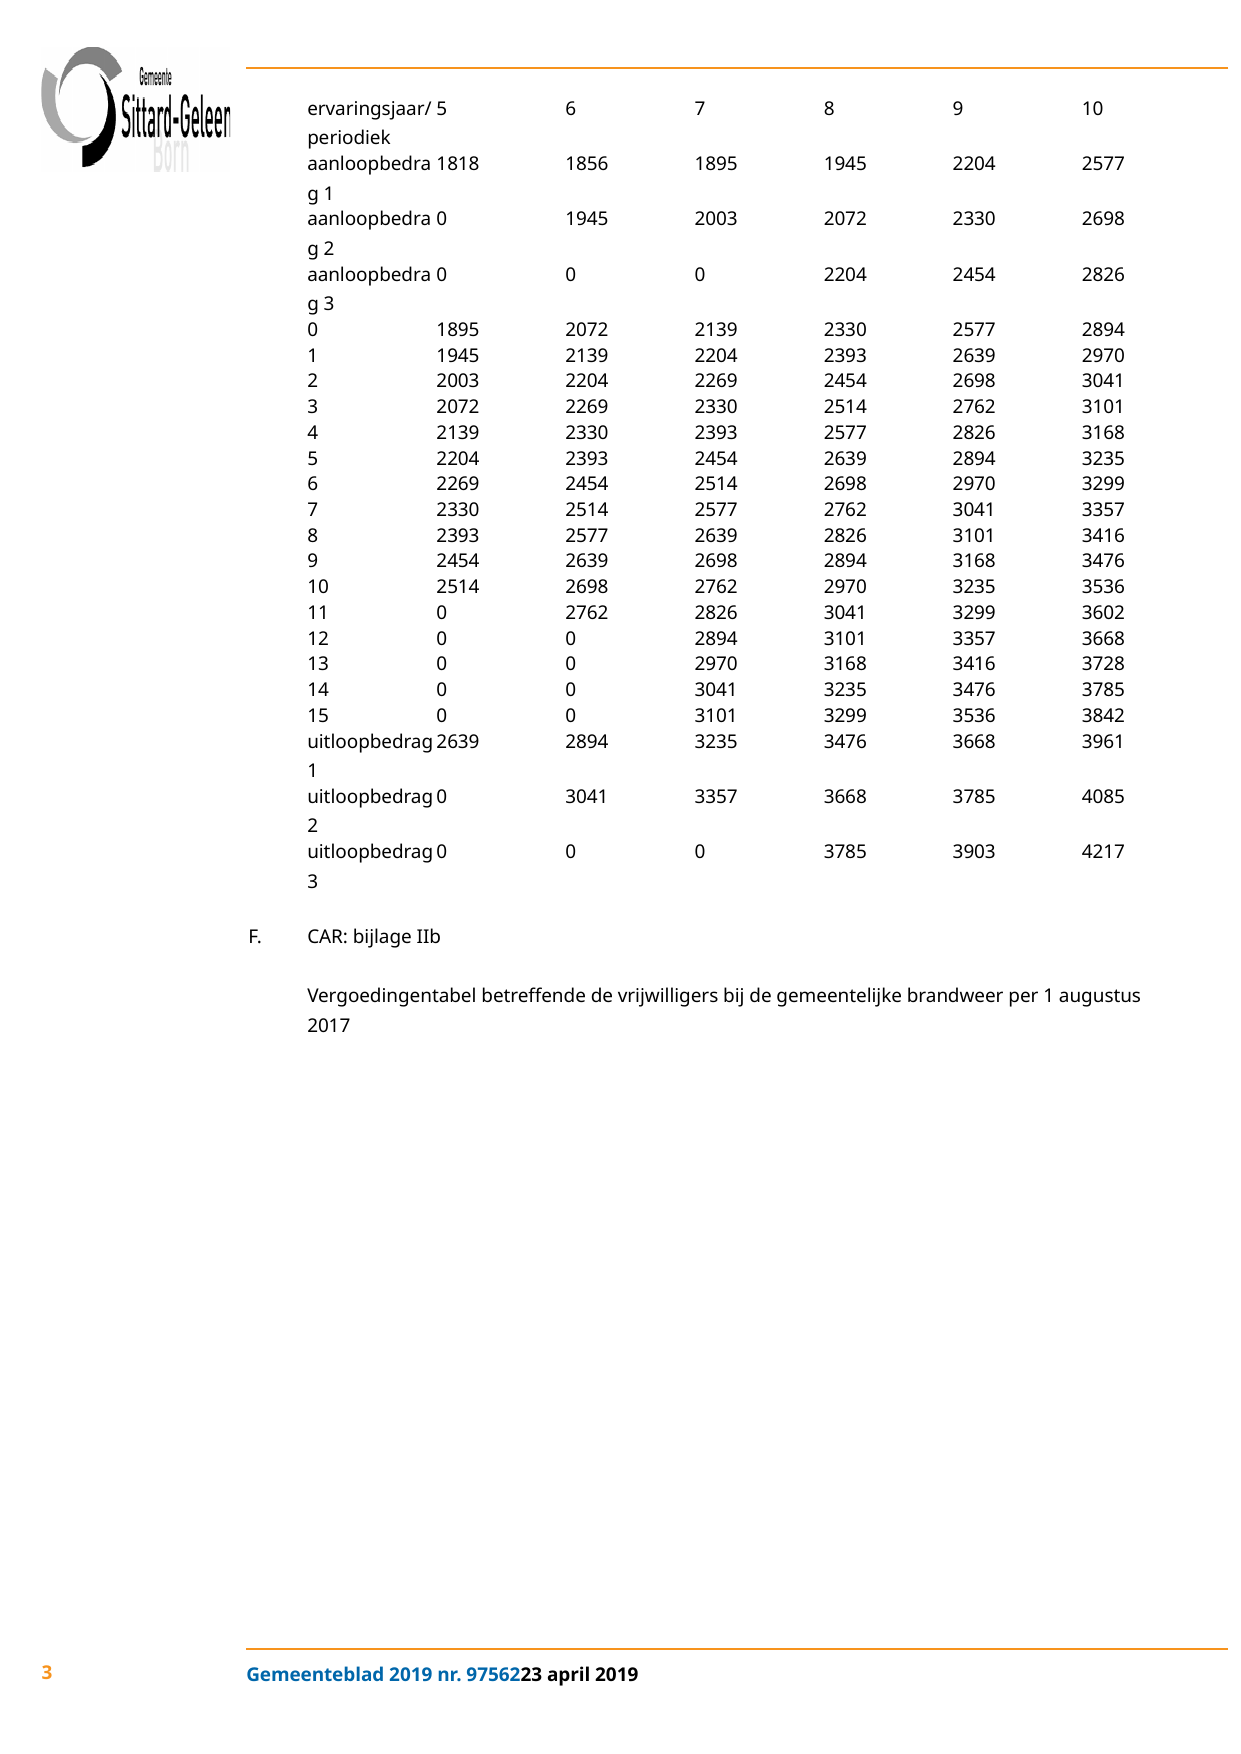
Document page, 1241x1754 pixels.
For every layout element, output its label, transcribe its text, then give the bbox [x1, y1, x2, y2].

table_cell 2454 [824, 368, 952, 393]
table_cell 2826 [1082, 261, 1211, 316]
table_cell 2894 [565, 728, 694, 783]
table_cell 14 [307, 676, 436, 702]
table_cell 2454 [694, 445, 823, 471]
table_cell 2894 [824, 548, 952, 573]
table_cell 2698 [694, 548, 823, 573]
table_cell 3299 [824, 702, 952, 728]
table_cell 2894 [1082, 316, 1211, 342]
table_cell 0 [565, 839, 694, 894]
table_cell 2393 [436, 522, 565, 548]
table_header 9 [953, 95, 1082, 150]
table_cell 2330 [694, 393, 823, 419]
table_cell 3 [307, 393, 436, 419]
table_cell 3101 [694, 702, 823, 728]
table_cell 1895 [436, 316, 565, 342]
table_cell 0 [565, 702, 694, 728]
table_cell 3041 [953, 496, 1082, 522]
table_cell 2269 [565, 393, 694, 419]
table_cell 0 [565, 625, 694, 651]
table_cell 3476 [953, 676, 1082, 702]
table_cell 0 [436, 261, 565, 316]
table_cell 10 [307, 574, 436, 599]
table_cell 4085 [1082, 783, 1211, 838]
picture [41, 47, 231, 172]
table_cell 4217 [1082, 839, 1211, 894]
table_cell 3668 [1082, 625, 1211, 651]
table_cell 4 [307, 419, 436, 445]
table_cell 3416 [953, 651, 1082, 676]
table_cell uitloopbedrag 1 [307, 728, 436, 783]
table_cell 2577 [565, 522, 694, 548]
table_cell 0 [565, 651, 694, 676]
table_cell 2204 [824, 261, 952, 316]
table_cell 2639 [694, 522, 823, 548]
table_cell 1818 [436, 150, 565, 206]
table_cell 3785 [953, 783, 1082, 838]
table_cell 2762 [824, 496, 952, 522]
table_cell 2577 [824, 419, 952, 445]
table_cell 2826 [953, 419, 1082, 445]
table_cell 3299 [1082, 471, 1211, 496]
table_cell 3668 [953, 728, 1082, 783]
table_cell 2139 [436, 419, 565, 445]
table_cell 2894 [953, 445, 1082, 471]
table_cell 8 [307, 522, 436, 548]
table_cell 0 [436, 206, 565, 261]
table_cell uitloopbedrag 3 [307, 839, 436, 894]
table_cell 2698 [824, 471, 952, 496]
table_cell 3041 [1082, 368, 1211, 393]
table_cell 2393 [824, 342, 952, 368]
table_cell 2330 [824, 316, 952, 342]
table_cell 0 [565, 261, 694, 316]
table_cell 2 [307, 368, 436, 393]
table_cell 2454 [565, 471, 694, 496]
table_cell 2393 [565, 445, 694, 471]
table_cell 0 [565, 676, 694, 702]
table_cell 2204 [953, 150, 1082, 206]
table_cell 3536 [953, 702, 1082, 728]
table_cell 3903 [953, 839, 1082, 894]
table_cell 1895 [694, 150, 823, 206]
table_cell 3235 [1082, 445, 1211, 471]
table_cell 2003 [694, 206, 823, 261]
table_cell 0 [436, 625, 565, 651]
table_cell 2454 [436, 548, 565, 573]
table_cell 2639 [436, 728, 565, 783]
table_cell 1856 [565, 150, 694, 206]
table_header ervaringsjaar/ periodiek [307, 95, 436, 150]
table_cell 15 [307, 702, 436, 728]
table_header 7 [694, 95, 823, 150]
table_cell 3101 [824, 625, 952, 651]
table_cell 2970 [1082, 342, 1211, 368]
table_cell 2139 [565, 342, 694, 368]
table_cell 2970 [694, 651, 823, 676]
table_cell 3041 [565, 783, 694, 838]
table_cell 2514 [694, 471, 823, 496]
table_cell 2514 [436, 574, 565, 599]
table_cell 2072 [565, 316, 694, 342]
table_cell 3785 [1082, 676, 1211, 702]
table_cell 3728 [1082, 651, 1211, 676]
table_cell 1945 [436, 342, 565, 368]
table_cell 1945 [824, 150, 952, 206]
table_cell 2269 [694, 368, 823, 393]
table_cell 0 [694, 839, 823, 894]
table_header 8 [824, 95, 952, 150]
table_cell 12 [307, 625, 436, 651]
table_cell 2826 [694, 599, 823, 625]
table_cell 2204 [694, 342, 823, 368]
table_cell 2072 [436, 393, 565, 419]
table_cell 2003 [436, 368, 565, 393]
table_cell 2577 [953, 316, 1082, 342]
table_cell 2639 [565, 548, 694, 573]
table_cell 3101 [953, 522, 1082, 548]
table_cell 2698 [1082, 206, 1211, 261]
table_cell 2639 [953, 342, 1082, 368]
table_cell 2970 [824, 574, 952, 599]
table_cell 2514 [824, 393, 952, 419]
table_cell 2204 [565, 368, 694, 393]
table_cell 1 [307, 342, 436, 368]
table_cell 2072 [824, 206, 952, 261]
table_cell 3299 [953, 599, 1082, 625]
table_cell 13 [307, 651, 436, 676]
table_cell 2762 [953, 393, 1082, 419]
table_cell 3357 [1082, 496, 1211, 522]
table_cell 2454 [953, 261, 1082, 316]
table_cell 2330 [565, 419, 694, 445]
table_cell uitloopbedrag 2 [307, 783, 436, 838]
table_header 5 [436, 95, 565, 150]
table_cell 2698 [953, 368, 1082, 393]
table_cell 3235 [953, 574, 1082, 599]
table_cell 0 [436, 839, 565, 894]
table_header 6 [565, 95, 694, 150]
table_cell 2894 [694, 625, 823, 651]
table_cell aanloopbedrag 3 [307, 261, 436, 316]
table_cell 0 [307, 316, 436, 342]
table_cell 3961 [1082, 728, 1211, 783]
table_cell 2577 [694, 496, 823, 522]
table_cell 2698 [565, 574, 694, 599]
table_cell 2577 [1082, 150, 1211, 206]
table_cell 2204 [436, 445, 565, 471]
table_cell aanloopbedrag 2 [307, 206, 436, 261]
table_cell 2639 [824, 445, 952, 471]
table_cell 3668 [824, 783, 952, 838]
table_cell 0 [436, 783, 565, 838]
table_cell 0 [694, 261, 823, 316]
list Vergoedingentabel betreffende de vrijwilligers bij de gemeentelijke brandweer per 1 augustus 2017 [248, 983, 1152, 1038]
table_cell 2762 [694, 574, 823, 599]
table_cell 9 [307, 548, 436, 573]
table_cell 3235 [694, 728, 823, 783]
table_cell 6 [307, 471, 436, 496]
table_cell 7 [307, 496, 436, 522]
table_cell 2330 [953, 206, 1082, 261]
list CAR: bijlage IIb [248, 923, 1152, 949]
table_cell 3235 [824, 676, 952, 702]
table_cell 3168 [953, 548, 1082, 573]
table_cell 0 [436, 599, 565, 625]
table_cell 3101 [1082, 393, 1211, 419]
table_cell 3476 [1082, 548, 1211, 573]
table_cell 0 [436, 702, 565, 728]
table_cell 2393 [694, 419, 823, 445]
table_cell 2514 [565, 496, 694, 522]
table_cell 3168 [1082, 419, 1211, 445]
table_cell 0 [436, 676, 565, 702]
table_cell 5 [307, 445, 436, 471]
table_cell 0 [436, 651, 565, 676]
table_cell 2269 [436, 471, 565, 496]
table_cell 3041 [824, 599, 952, 625]
table_cell 3476 [824, 728, 952, 783]
table_cell 2139 [694, 316, 823, 342]
table_cell 3357 [694, 783, 823, 838]
table_cell 3416 [1082, 522, 1211, 548]
table_cell 3041 [694, 676, 823, 702]
table_cell 2762 [565, 599, 694, 625]
table_cell 2970 [953, 471, 1082, 496]
table_cell 3785 [824, 839, 952, 894]
table_cell aanloopbedrag 1 [307, 150, 436, 206]
table_cell 1945 [565, 206, 694, 261]
table_cell 3536 [1082, 574, 1211, 599]
table_cell 3357 [953, 625, 1082, 651]
table_cell 11 [307, 599, 436, 625]
table_cell 3168 [824, 651, 952, 676]
table_cell 2826 [824, 522, 952, 548]
table_cell 2330 [436, 496, 565, 522]
table_cell 3602 [1082, 599, 1211, 625]
table_header 10 [1082, 95, 1211, 150]
table_cell 3842 [1082, 702, 1211, 728]
